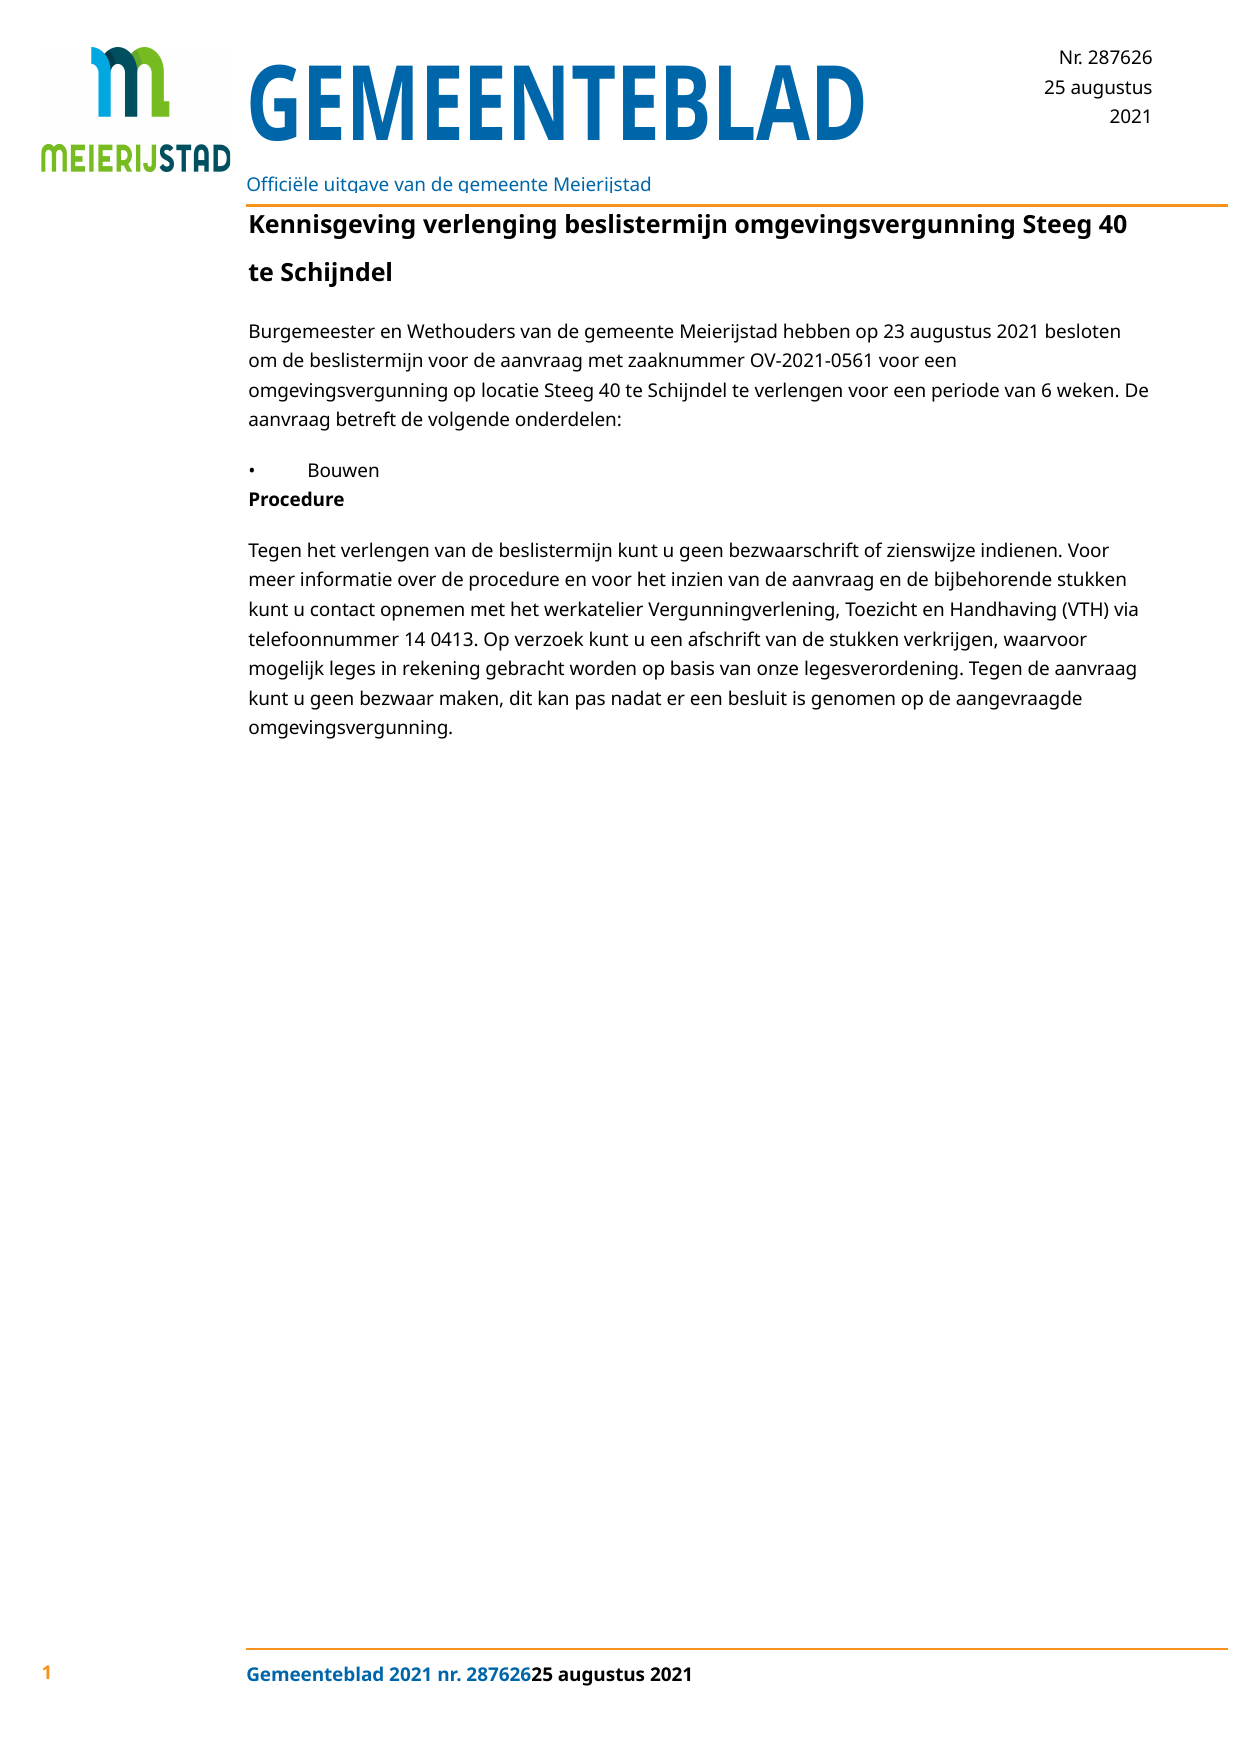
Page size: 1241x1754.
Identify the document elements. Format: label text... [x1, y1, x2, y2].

text Kennisgeving verlenging beslistermijn omgevingsvergunning Steeg 40 te Schijndel [248, 207, 1152, 288]
text Tegen het verlengen van de beslistermijn kunt u geen bezwaarschrift of zienswijze indienen. Voor meer informatie over de procedure en voor het inzien van de aanvraag en de bijbehorende stukken kunt u contact opnemen met het werkatelier Vergunningverlening, Toezicht en Handhaving (VTH) via telefoonnummer 14 0413. Op verzoek kunt u een afschrift van de stukken verkrijgen, waarvoor mogelijk leges in rekening gebracht worden op basis van onze legesverordening. Tegen de aanvraag kunt u geen bezwaar maken, dit kan pas nadat er een besluit is genomen op de aangevraagde omgevingsvergunning. [248, 537, 1152, 740]
text Procedure [248, 487, 1152, 512]
text Burgemeester en Wethouders van de gemeente Meierijstad hebben op 23 augustus 2021 besloten om de beslistermijn voor de aanvraag met zaaknummer OV-2021-0561 voor een omgevingsvergunning op locatie Steeg 40 te Schijndel te verlengen voor een periode van 6 weken. De aanvraag betreft de volgende onderdelen: [248, 318, 1152, 432]
list Bouwen [248, 457, 1152, 483]
picture [41, 47, 231, 172]
